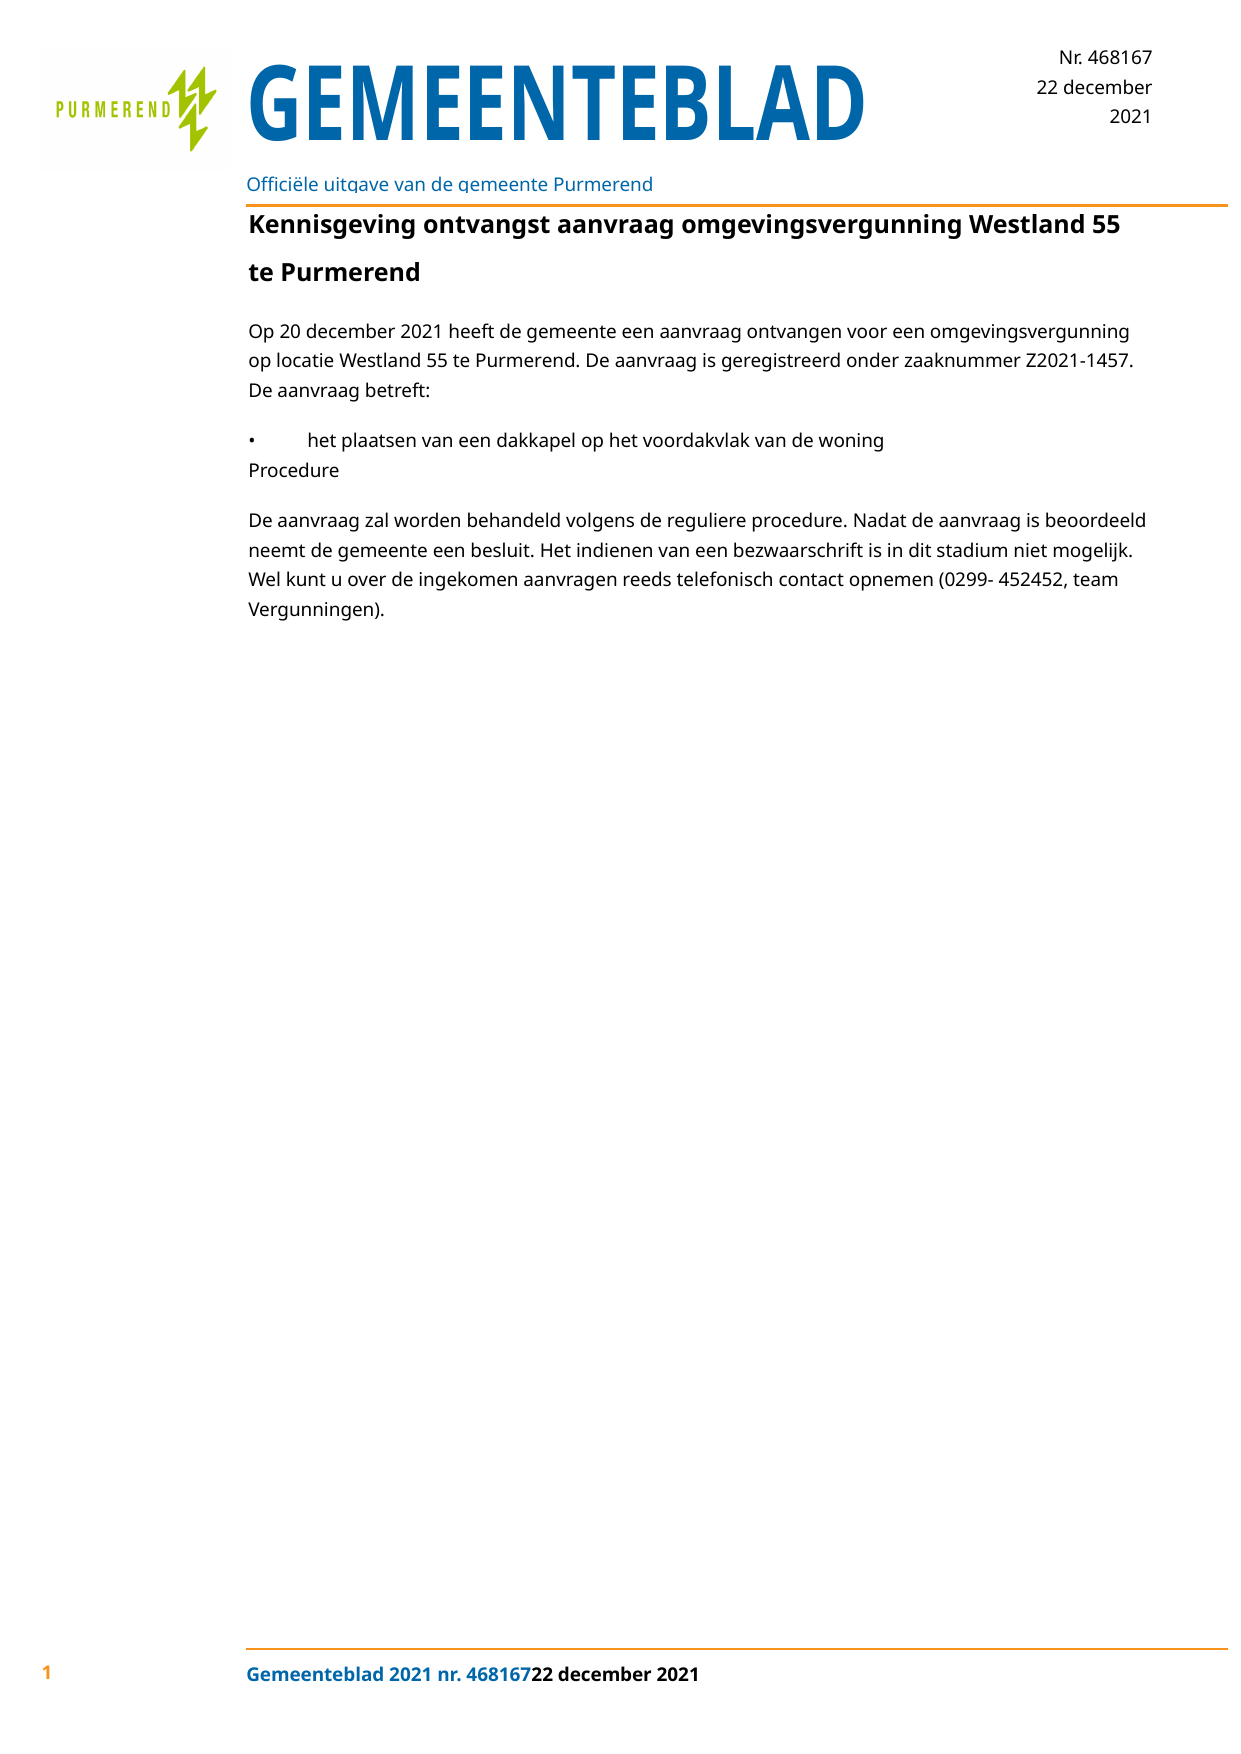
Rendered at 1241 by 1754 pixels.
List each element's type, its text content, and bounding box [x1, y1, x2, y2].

text Kennisgeving ontvangst aanvraag omgevingsvergunning Westland 55 te Purmerend [248, 207, 1152, 288]
picture [41, 47, 231, 172]
text Op 20 december 2021 heeft de gemeente een aanvraag ontvangen voor een omgevingsvergunning op locatie Westland 55 te Purmerend. De aanvraag is geregistreerd onder zaaknummer Z2021-1457. De aanvraag betreft: [248, 318, 1152, 403]
list het plaatsen van een dakkapel op het voordakvlak van de woning [248, 427, 1152, 453]
text De aanvraag zal worden behandeld volgens de reguliere procedure. Nadat de aanvraag is beoordeeld neemt de gemeente een besluit. Het indienen van een bezwaarschrift is in dit stadium niet mogelijk. Wel kunt u over de ingekomen aanvragen reeds telefonisch contact opnemen (0299- 452452, team Vergunningen). [248, 507, 1152, 622]
text Procedure [248, 457, 1152, 483]
